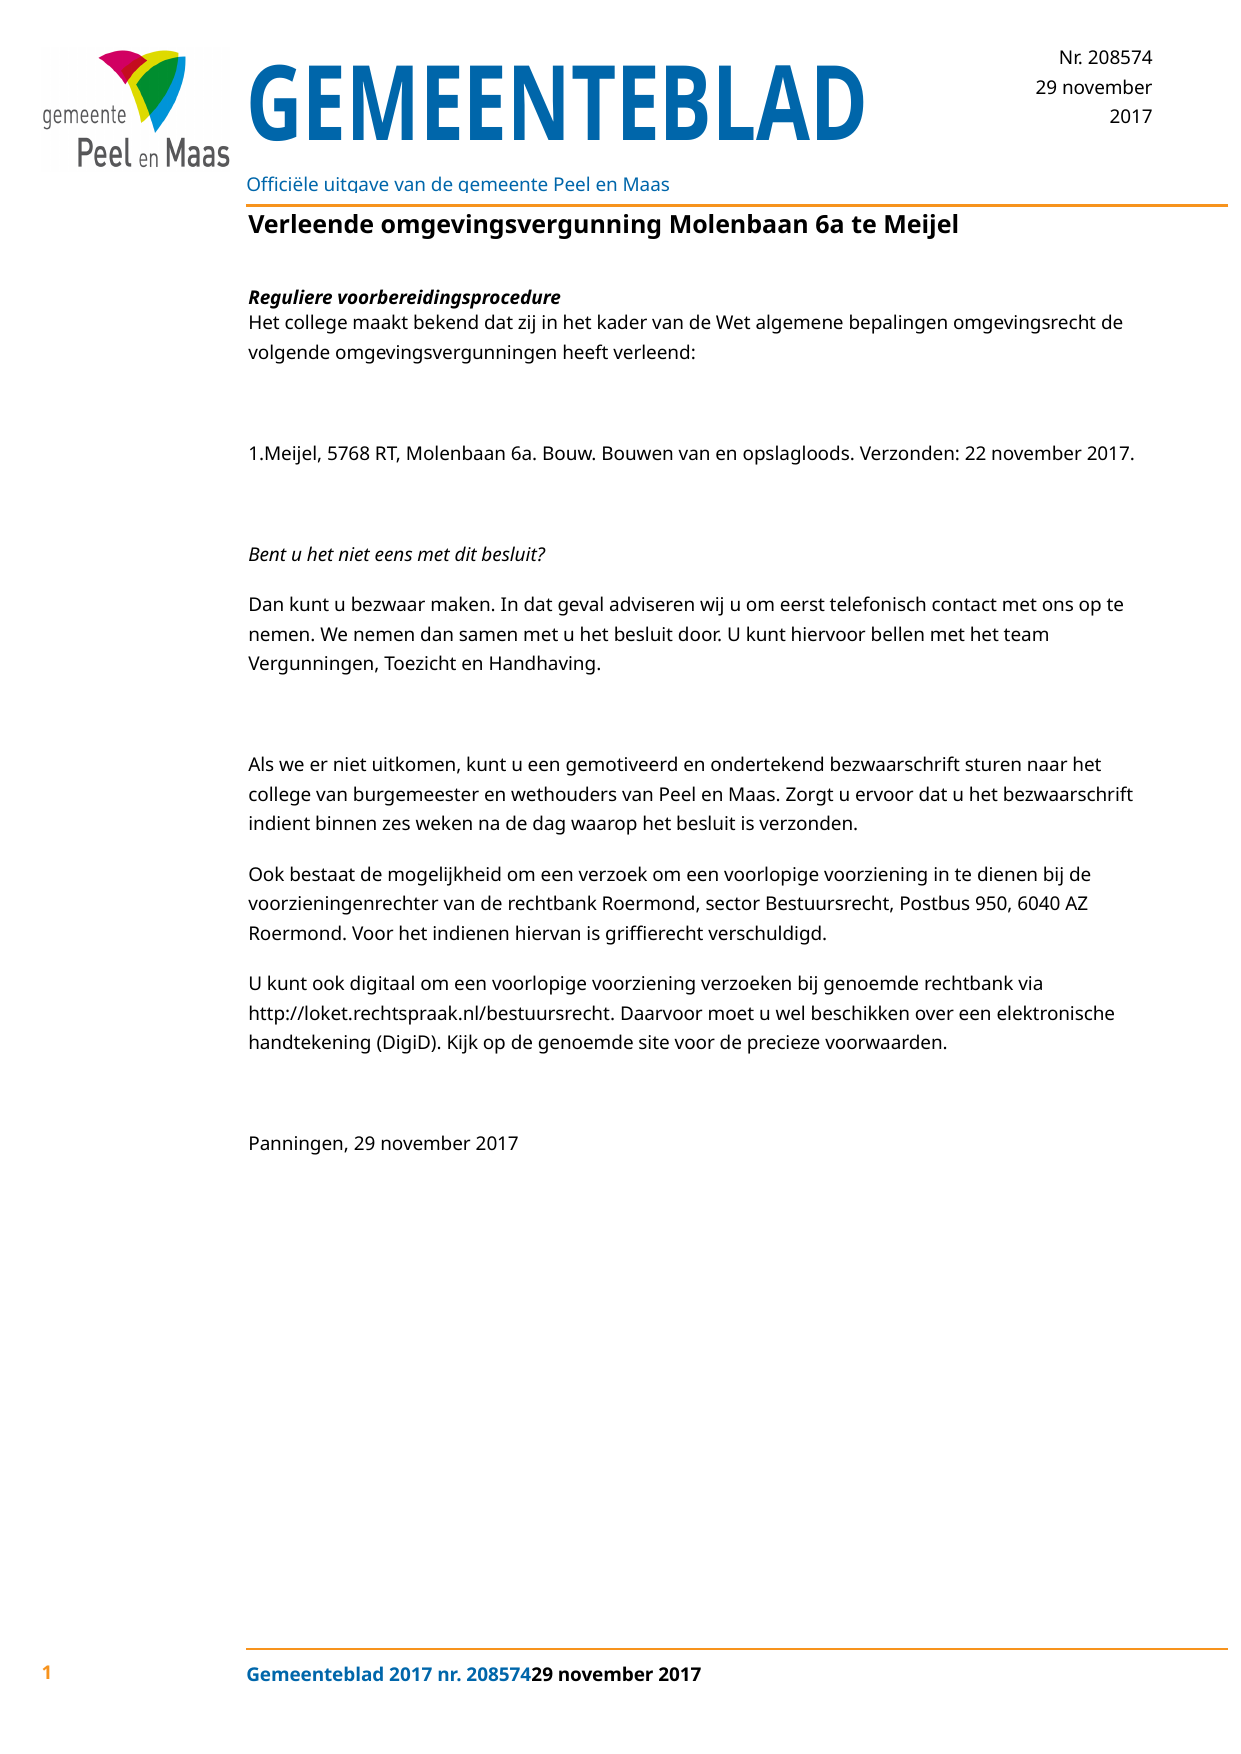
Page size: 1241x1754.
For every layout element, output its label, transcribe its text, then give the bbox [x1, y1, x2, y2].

text Het college maakt bekend dat zij in het kader van de Wet algemene bepalingen omgevingsrecht de volgende omgevingsvergunningen heeft verleend: [248, 309, 1152, 365]
text Bent u het niet eens met dit besluit? [248, 541, 1152, 567]
text Verleende omgevingsvergunning Molenbaan 6a te Meijel [248, 207, 1152, 241]
picture [41, 47, 231, 172]
text 1.Meijel, 5768 RT, Molenbaan 6a. Bouw. Bouwen van en opslagloods. Verzonden: 22 november 2017. [248, 440, 1152, 466]
text Als we er niet uitkomen, kunt u een gemotiveerd en ondertekend bezwaarschrift sturen naar het college van burgemeester en wethouders van Peel en Maas. Zorgt u ervoor dat u het bezwaarschrift indient binnen zes weken na de dag waarop het besluit is verzonden. [248, 751, 1152, 836]
text Dan kunt u bezwaar maken. In dat geval adviseren wij u om eerst telefonisch contact met ons op te nemen. We nemen dan samen met u het besluit door. U kunt hiervoor bellen met het team Vergunningen, Toezicht en Handhaving. [248, 591, 1152, 676]
text Panningen, 29 november 2017 [248, 1130, 1152, 1156]
text Ook bestaat de mogelijkheid om een verzoek om een voorlopige voorziening in te dienen bij de voorzieningenrechter van de rechtbank Roermond, sector Bestuursrecht, Postbus 950, 6040 AZ Roermond. Voor het indienen hiervan is griffierecht verschuldigd. [248, 861, 1152, 946]
text Reguliere voorbereidingsprocedure [248, 284, 1152, 309]
text U kunt ook digitaal om een voorlopige voorziening verzoeken bij genoemde rechtbank via http://loket.rechtspraak.nl/bestuursrecht. Daarvoor moet u wel beschikken over een elektronische handtekening (DigiD). Kijk op de genoemde site voor de precieze voorwaarden. [248, 970, 1152, 1055]
